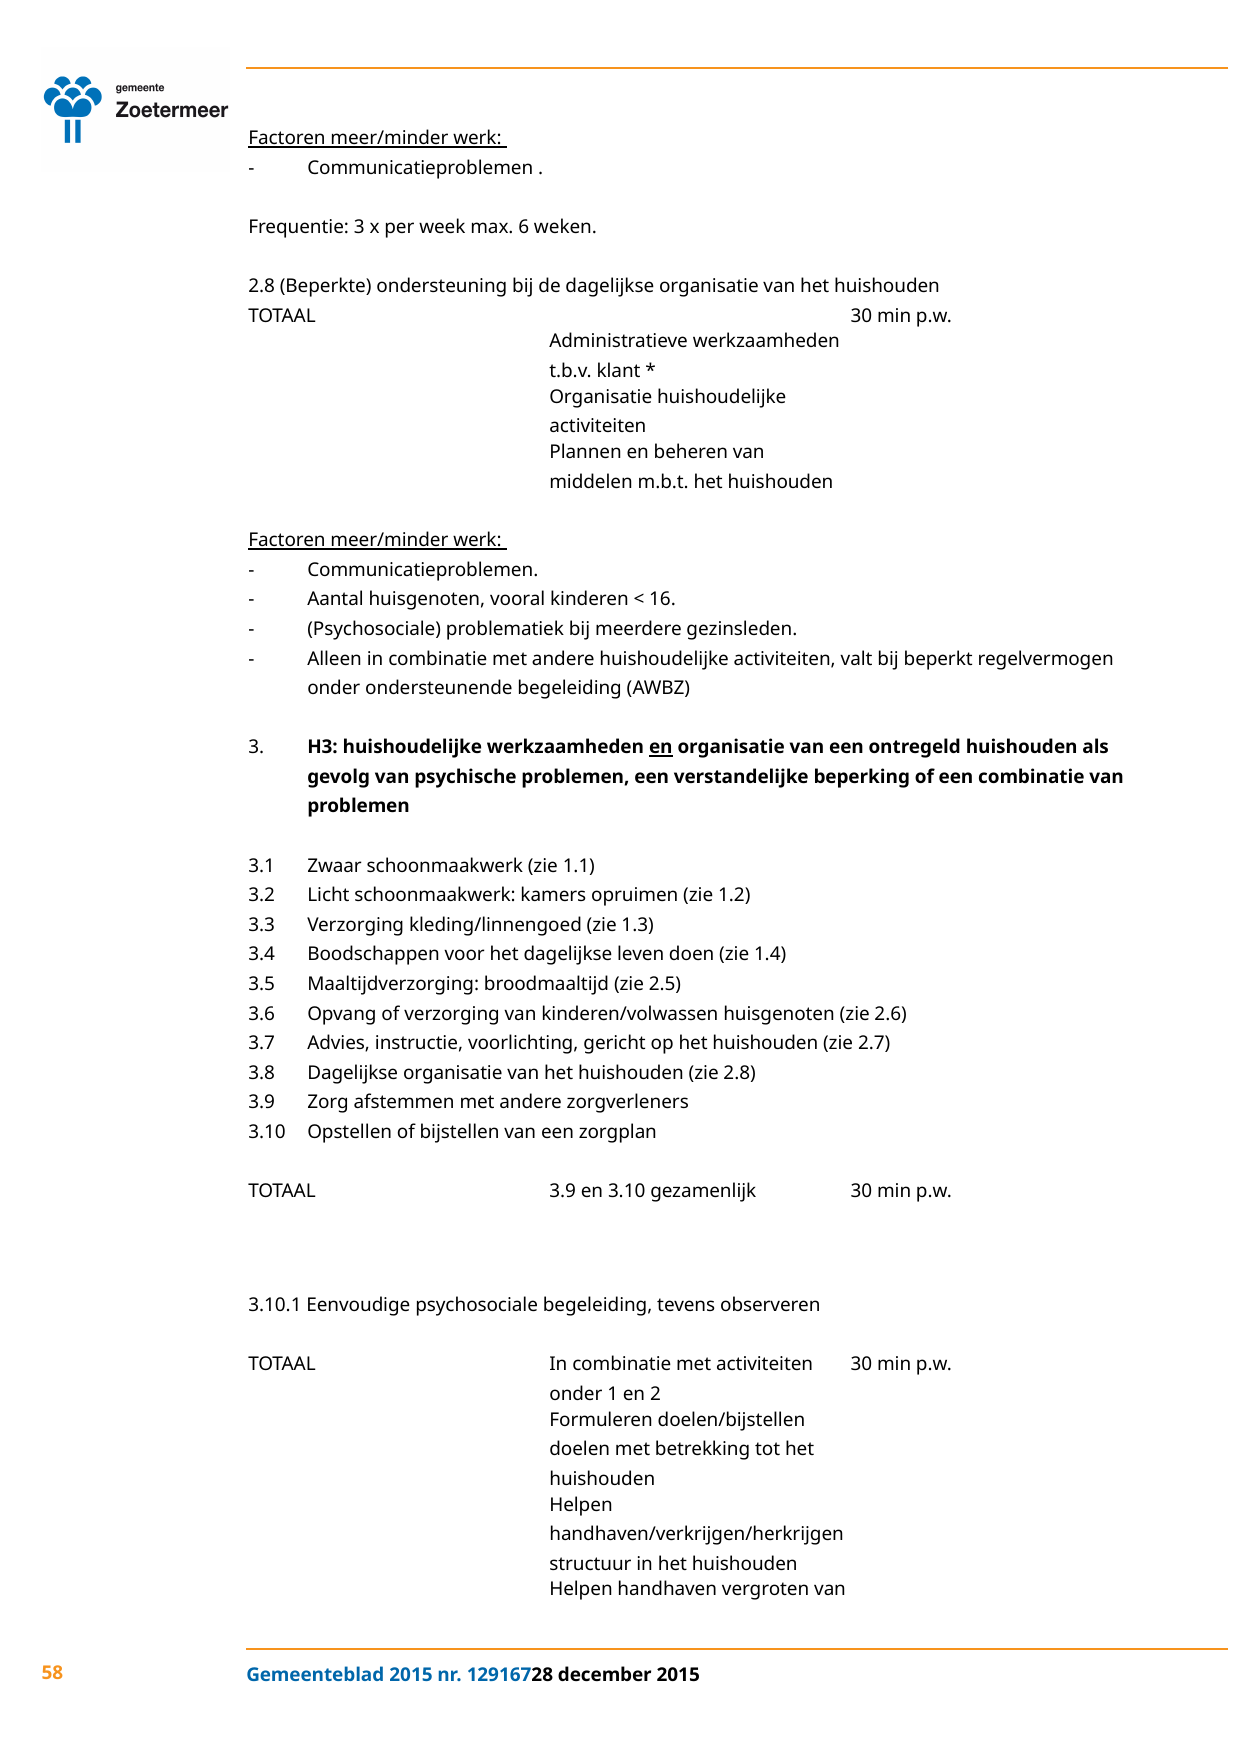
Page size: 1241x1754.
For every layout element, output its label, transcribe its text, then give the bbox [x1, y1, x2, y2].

table_header 30 min p.w. [850, 1178, 1152, 1203]
list Maaltijdverzorging: broodmaaltijd (zie 2.5) [248, 970, 1152, 996]
table_cell [850, 328, 1152, 383]
table_cell [248, 383, 549, 438]
list Opvang of verzorging van kinderen/volwassen huisgenoten (zie 2.6) [248, 1000, 1152, 1026]
table_header TOTAAL [248, 302, 549, 328]
table_cell Formuleren doelen/bijstellen doelen met betrekking tot het huishouden [549, 1406, 850, 1491]
table_cell Organisatie huishoudelijke activiteiten [549, 383, 850, 438]
table_header In combinatie met activiteiten onder 1 en 2 [549, 1351, 850, 1406]
list (Psychosociale) problematiek bij meerdere gezinsleden. [248, 615, 1152, 641]
list Communicatieproblemen . [248, 154, 1152, 180]
table_cell [850, 438, 1152, 494]
table_cell [248, 438, 549, 494]
list Boodschappen voor het dagelijkse leven doen (zie 1.4) [248, 941, 1152, 966]
list Dagelijkse organisatie van het huishouden (zie 2.8) [248, 1059, 1152, 1085]
table_cell [850, 1406, 1152, 1491]
text 3.10.1 Eenvoudige psychosociale begeleiding, tevens observeren [248, 1291, 1152, 1317]
table_cell [248, 1576, 549, 1601]
table_header [549, 302, 850, 328]
list Licht schoonmaakwerk: kamers opruimen (zie 1.2) [248, 881, 1152, 907]
list Opstellen of bijstellen van een zorgplan [248, 1118, 1152, 1144]
list Aantal huisgenoten, vooral kinderen < 16. [248, 586, 1152, 611]
table_cell [850, 1203, 1152, 1229]
list H3: huishoudelijke werkzaamheden en organisatie van een ontregeld huishouden als gevolg van psychische problemen, een verstandelijke beperking of een combinatie van problemen [248, 733, 1152, 818]
table_cell [850, 1576, 1152, 1601]
table_cell Helpen handhaven/verkrijgen/herkrijgen structuur in het huishouden [549, 1491, 850, 1576]
table_header 3.9 en 3.10 gezamenlijk [549, 1178, 850, 1203]
list Zorg afstemmen met andere zorgverleners [248, 1088, 1152, 1114]
list Alleen in combinatie met andere huishoudelijke activiteiten, valt bij beperkt regelvermogen onder ondersteunende begeleiding (AWBZ) [248, 645, 1152, 700]
table_cell [248, 1406, 549, 1491]
table_header 30 min p.w. [850, 1351, 1152, 1406]
text Factoren meer/minder werk: [248, 124, 1152, 150]
text Frequentie: 3 x per week max. 6 weken. [248, 213, 1152, 239]
text 2.8 (Beperkte) ondersteuning bij de dagelijkse organisatie van het huishouden [248, 272, 1152, 298]
list Advies, instructie, voorlichting, gericht op het huishouden (zie 2.7) [248, 1029, 1152, 1055]
table_cell Helpen handhaven vergroten van [549, 1576, 850, 1601]
table_header TOTAAL [248, 1178, 549, 1203]
table_cell [248, 1491, 549, 1576]
table_cell Plannen en beheren van middelen m.b.t. het huishouden [549, 438, 850, 494]
text Factoren meer/minder werk: [248, 526, 1152, 552]
list Verzorging kleding/linnengoed (zie 1.3) [248, 911, 1152, 937]
list Communicatieproblemen. [248, 556, 1152, 582]
table_cell [850, 1491, 1152, 1576]
list Zwaar schoonmaakwerk (zie 1.1) [248, 852, 1152, 878]
table_cell [248, 328, 549, 383]
table_cell [549, 1203, 850, 1229]
table_header 30 min p.w. [850, 302, 1152, 328]
table_cell [248, 1203, 549, 1229]
table_header TOTAAL [248, 1351, 549, 1406]
table_cell [850, 383, 1152, 438]
picture [41, 47, 231, 172]
table_cell Administratieve werkzaamheden t.b.v. klant * [549, 328, 850, 383]
